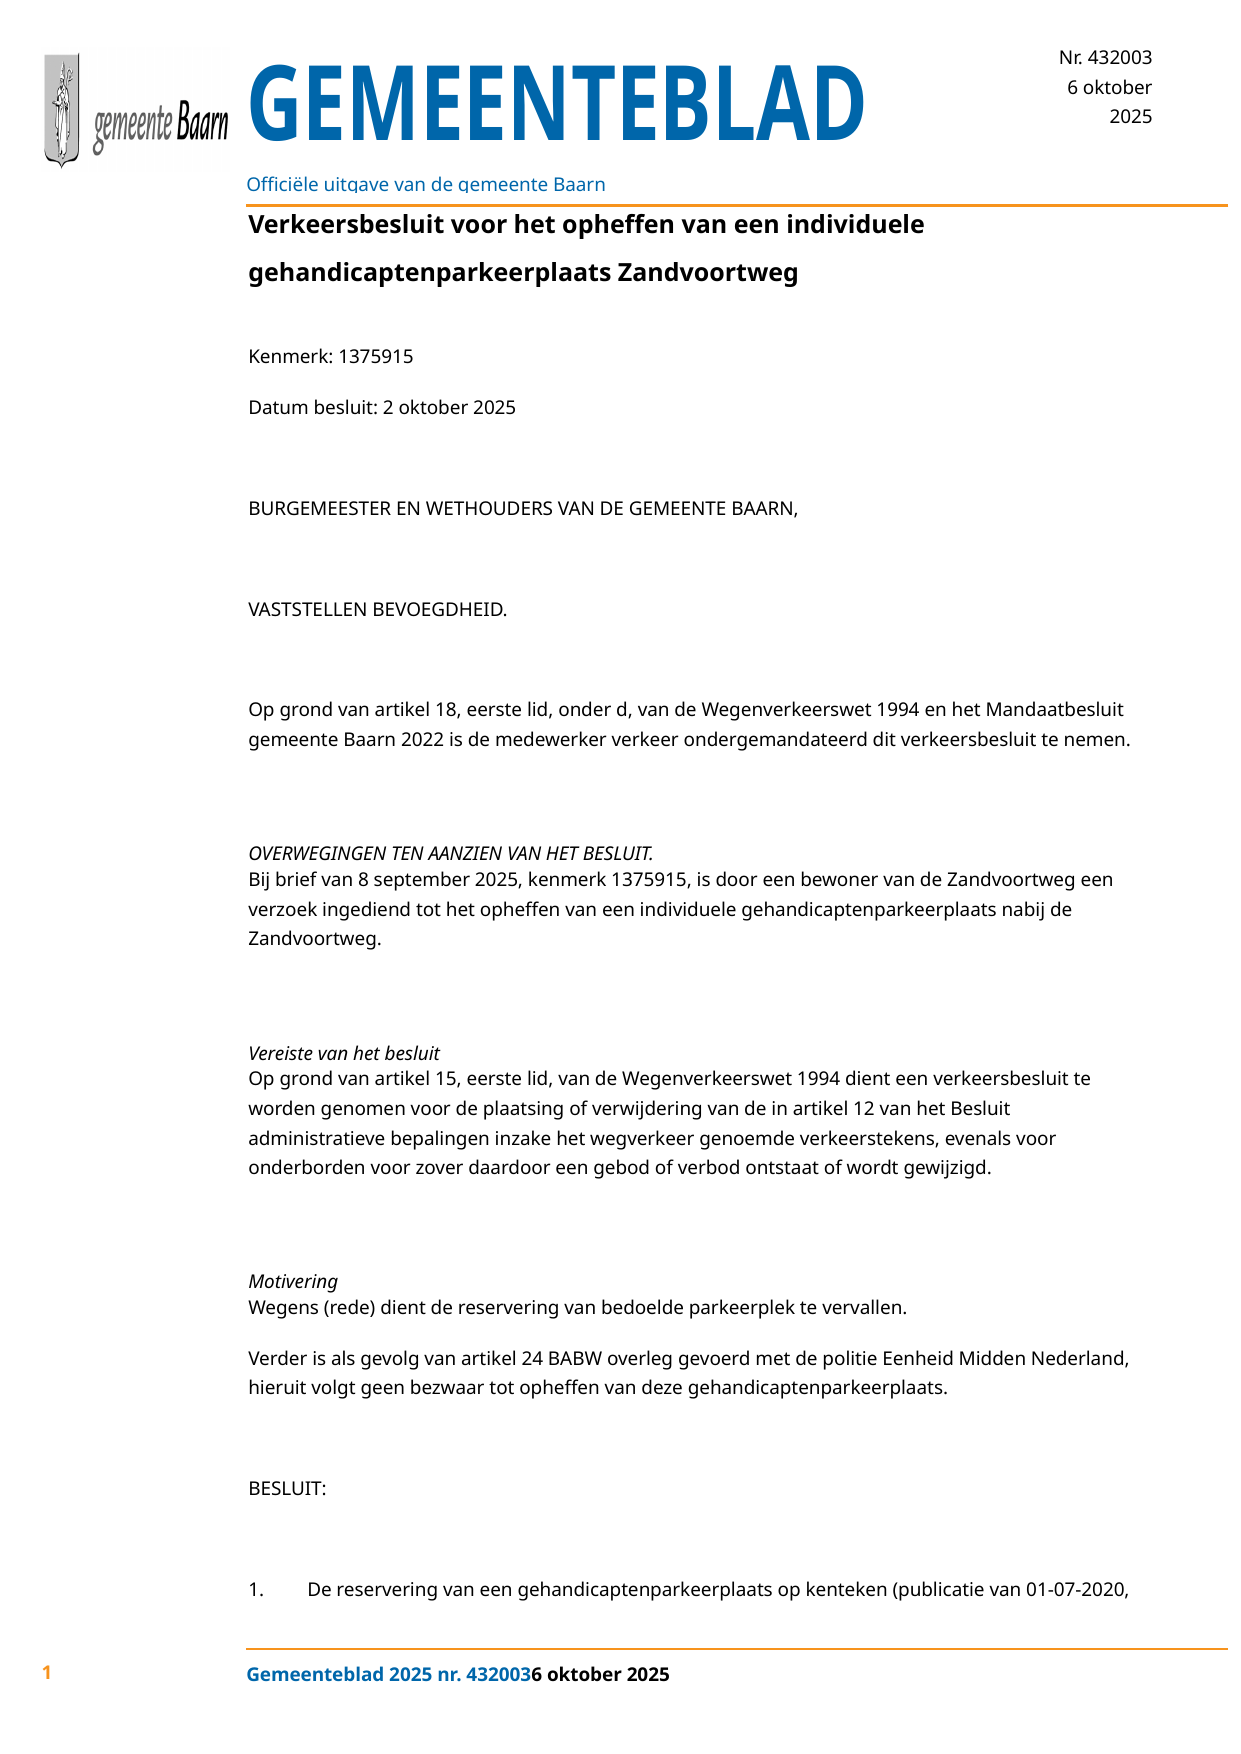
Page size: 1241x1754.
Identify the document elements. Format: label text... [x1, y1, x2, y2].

text Verkeersbesluit voor het opheffen van een individuele gehandicaptenparkeerplaats Zandvoortweg [248, 207, 1152, 288]
text VASTSTELLEN BEVOEGDHEID. [248, 596, 1152, 621]
picture [41, 47, 231, 172]
list De reservering van een gehandicaptenparkeerplaats op kenteken (publicatie van 01-07-2020, [248, 1576, 1152, 1602]
text Vereiste van het besluit [248, 1040, 1152, 1066]
text Verder is als gevolg van artikel 24 BABW overleg gevoerd met de politie Eenheid Midden Nederland, hieruit volgt geen bezwaar tot opheffen van deze gehandicaptenparkeerplaats. [248, 1345, 1152, 1400]
text BESLUIT: [248, 1475, 1152, 1501]
text Bij brief van 8 september 2025, kenmerk 1375915, is door een bewoner van de Zandvoortweg een verzoek ingediend tot het opheffen van een individuele gehandicaptenparkeerplaats nabij de Zandvoortweg. [248, 866, 1152, 951]
text Wegens (rede) dient de reservering van bedoelde parkeerplek te vervallen. [248, 1294, 1152, 1320]
text Kenmerk: 1375915 [248, 344, 1152, 369]
text Datum besluit: 2 oktober 2025 [248, 394, 1152, 420]
text Op grond van artikel 18, eerste lid, onder d, van de Wegenverkeerswet 1994 en het Mandaatbesluit gemeente Baarn 2022 is de medewerker verkeer ondergemandateerd dit verkeersbesluit te nemen. [248, 697, 1152, 752]
text BURGEMEESTER EN WETHOUDERS VAN DE GEMEENTE BAARN, [248, 495, 1152, 521]
text Op grond van artikel 15, eerste lid, van de Wegenverkeerswet 1994 dient een verkeersbesluit te worden genomen voor de plaatsing of verwijdering van de in artikel 12 van het Besluit administratieve bepalingen inzake het wegverkeer genoemde verkeerstekens, evenals voor onderborden voor zover daardoor een gebod of verbod ontstaat of wordt gewijzigd. [248, 1066, 1152, 1180]
text Motivering [248, 1269, 1152, 1294]
text OVERWEGINGEN TEN AANZIEN VAN HET BESLUIT. [248, 841, 1152, 866]
